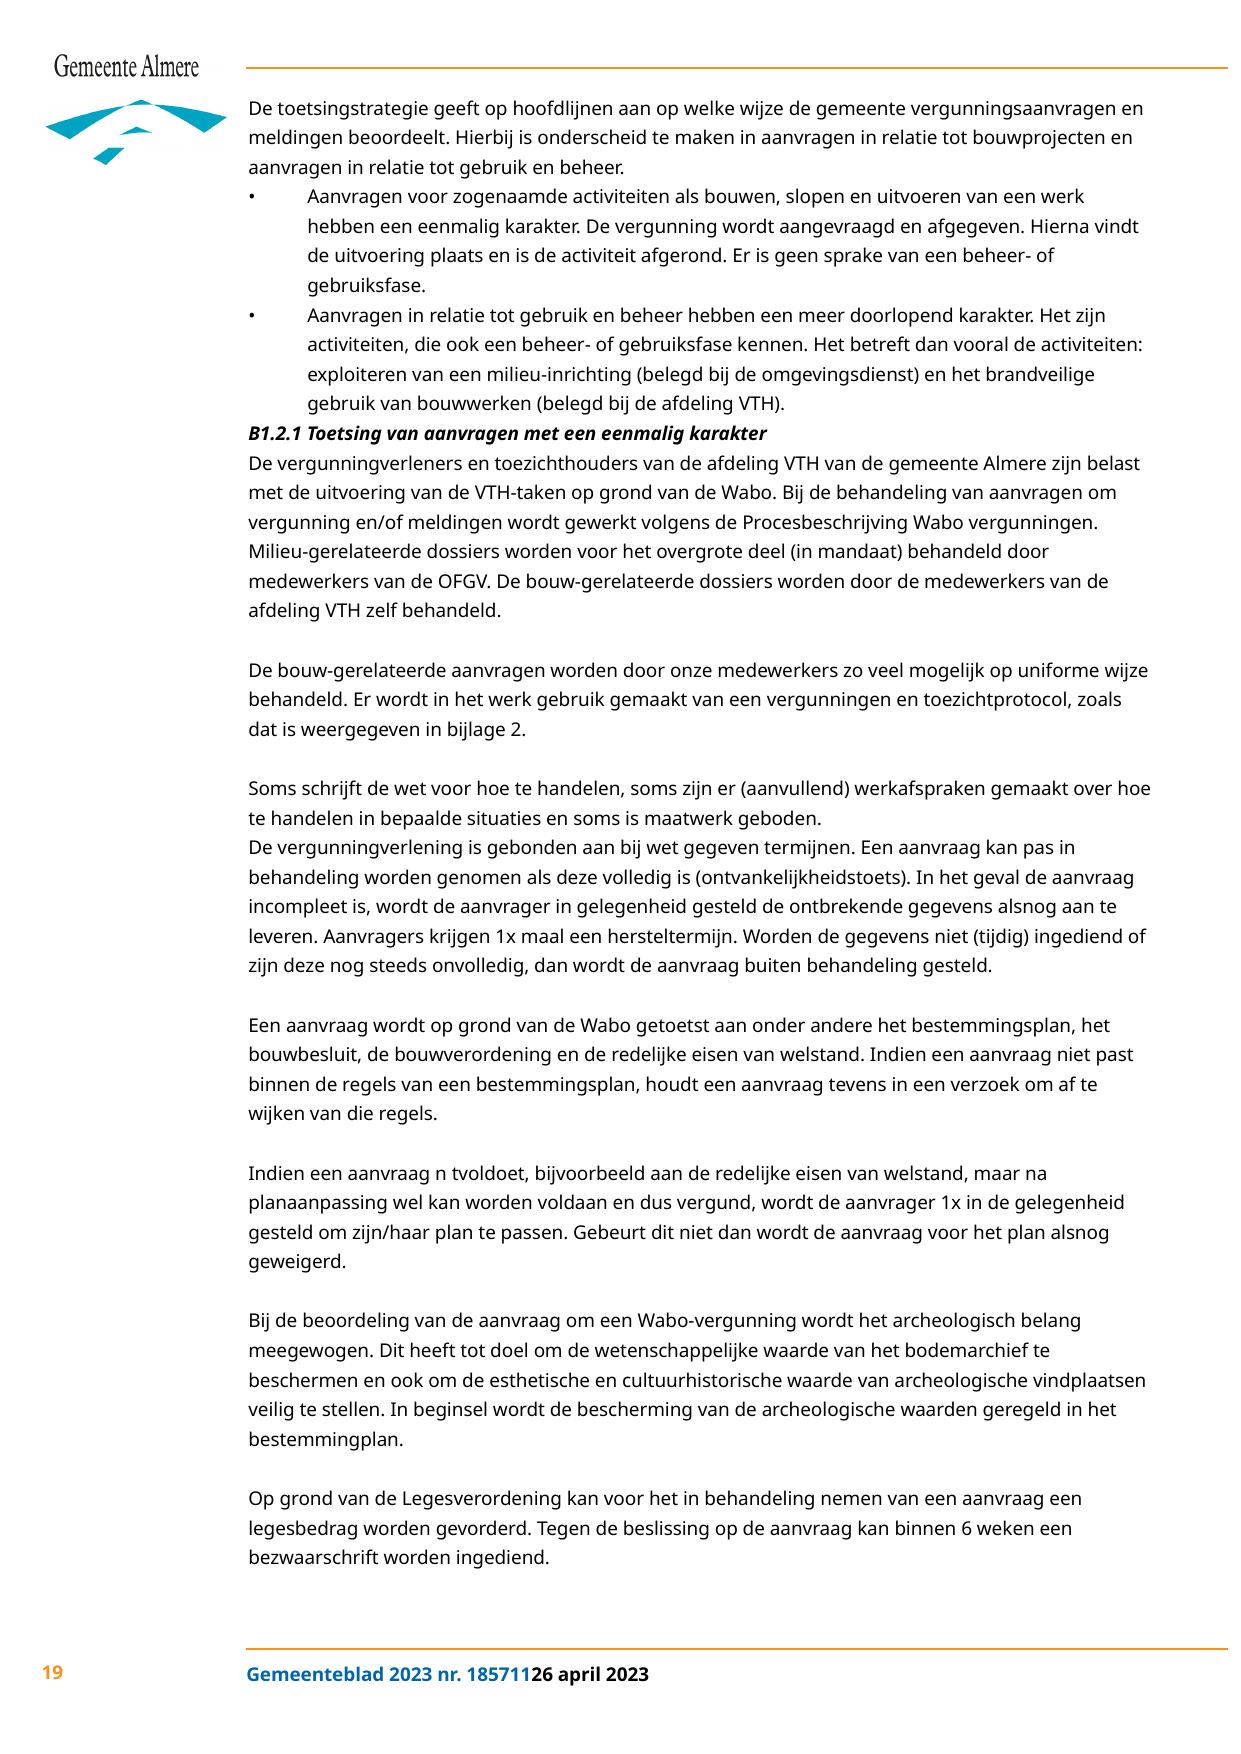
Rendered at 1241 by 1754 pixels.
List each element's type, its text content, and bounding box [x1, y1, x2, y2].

text Op grond van de Legesverordening kan voor het in behandeling nemen van een aanvraag een legesbedrag worden gevorderd. Tegen de beslissing op de aanvraag kan binnen 6 weken een bezwaarschrift worden ingediend. [248, 1485, 1152, 1570]
text De vergunningverleners en toezichthouders van de afdeling VTH van de gemeente Almere zijn belast met de uitvoering van de VTH-taken op grond van de Wabo. Bij de behandeling van aanvragen om vergunning en/of meldingen wordt gewerkt volgens de Procesbeschrijving Wabo vergunningen. Milieu-gerelateerde dossiers worden voor het overgrote deel (in mandaat) behandeld door medewerkers van de OFGV. De bouw-gerelateerde dossiers worden door de medewerkers van de afdeling VTH zelf behandeld. [248, 450, 1152, 623]
picture [41, 47, 231, 172]
text Indien een aanvraag n tvoldoet, bijvoorbeeld aan de redelijke eisen van welstand, maar na planaanpassing wel kan worden voldaan en dus vergund, wordt de aanvrager 1x in de gelegenheid gesteld om zijn/haar plan te passen. Gebeurt dit niet dan wordt de aanvraag voor het plan alsnog geweigerd. [248, 1160, 1152, 1274]
text De vergunningverlening is gebonden aan bij wet gegeven termijnen. Een aanvraag kan pas in behandeling worden genomen als deze volledig is (ontvankelijkheidstoets). In het geval de aanvraag incompleet is, wordt de aanvrager in gelegenheid gesteld de ontbrekende gegevens alsnog aan te leveren. Aanvragers krijgen 1x maal een hersteltermijn. Worden de gegevens niet (tijdig) ingediend of zijn deze nog steeds onvolledig, dan wordt de aanvraag buiten behandeling gesteld. [248, 834, 1152, 978]
text Soms schrijft de wet voor hoe te handelen, soms zijn er (aanvullend) werkafspraken gemaakt over hoe te handelen in bepaalde situaties en soms is maatwerk geboden. [248, 775, 1152, 831]
text B1.2.1 Toetsing van aanvragen met een eenmalig karakter [248, 420, 1152, 446]
list Aanvragen voor zogenaamde activiteiten als bouwen, slopen en uitvoeren van een werk hebben een eenmalig karakter. De vergunning wordt aangevraagd en afgegeven. Hierna vindt de uitvoering plaats en is de activiteit afgerond. Er is geen sprake van een beheer- of gebruiksfase. [248, 183, 1152, 298]
text Een aanvraag wordt op grond van de Wabo getoetst aan onder andere het bestemmingsplan, het bouwbesluit, de bouwverordening en de redelijke eisen van welstand. Indien een aanvraag niet past binnen de regels van een bestemmingsplan, houdt een aanvraag tevens in een verzoek om af te wijken van die regels. [248, 1012, 1152, 1126]
text De toetsingstrategie geeft op hoofdlijnen aan op welke wijze de gemeente vergunningsaanvragen en meldingen beoordeelt. Hierbij is onderscheid te maken in aanvragen in relatie tot bouwprojecten en aanvragen in relatie tot gebruik en beheer. [248, 95, 1152, 180]
text De bouw-gerelateerde aanvragen worden door onze medewerkers zo veel mogelijk op uniforme wijze behandeld. Er wordt in het werk gebruik gemaakt van een vergunningen en toezichtprotocol, zoals dat is weergegeven in bijlage 2. [248, 657, 1152, 742]
list Aanvragen in relatie tot gebruik en beheer hebben een meer doorlopend karakter. Het zijn activiteiten, die ook een beheer- of gebruiksfase kennen. Het betreft dan vooral de activiteiten: exploiteren van een milieu-inrichting (belegd bij de omgevingsdienst) en het brandveilige gebruik van bouwwerken (belegd bij de afdeling VTH). [248, 302, 1152, 416]
text Bij de beoordeling van de aanvraag om een Wabo-vergunning wordt het archeologisch belang meegewogen. Dit heeft tot doel om de wetenschappelijke waarde van het bodemarchief te beschermen en ook om de esthetische en cultuurhistorische waarde van archeologische vindplaatsen veilig te stellen. In beginsel wordt de bescherming van de archeologische waarden geregeld in het bestemmingplan. [248, 1308, 1152, 1452]
